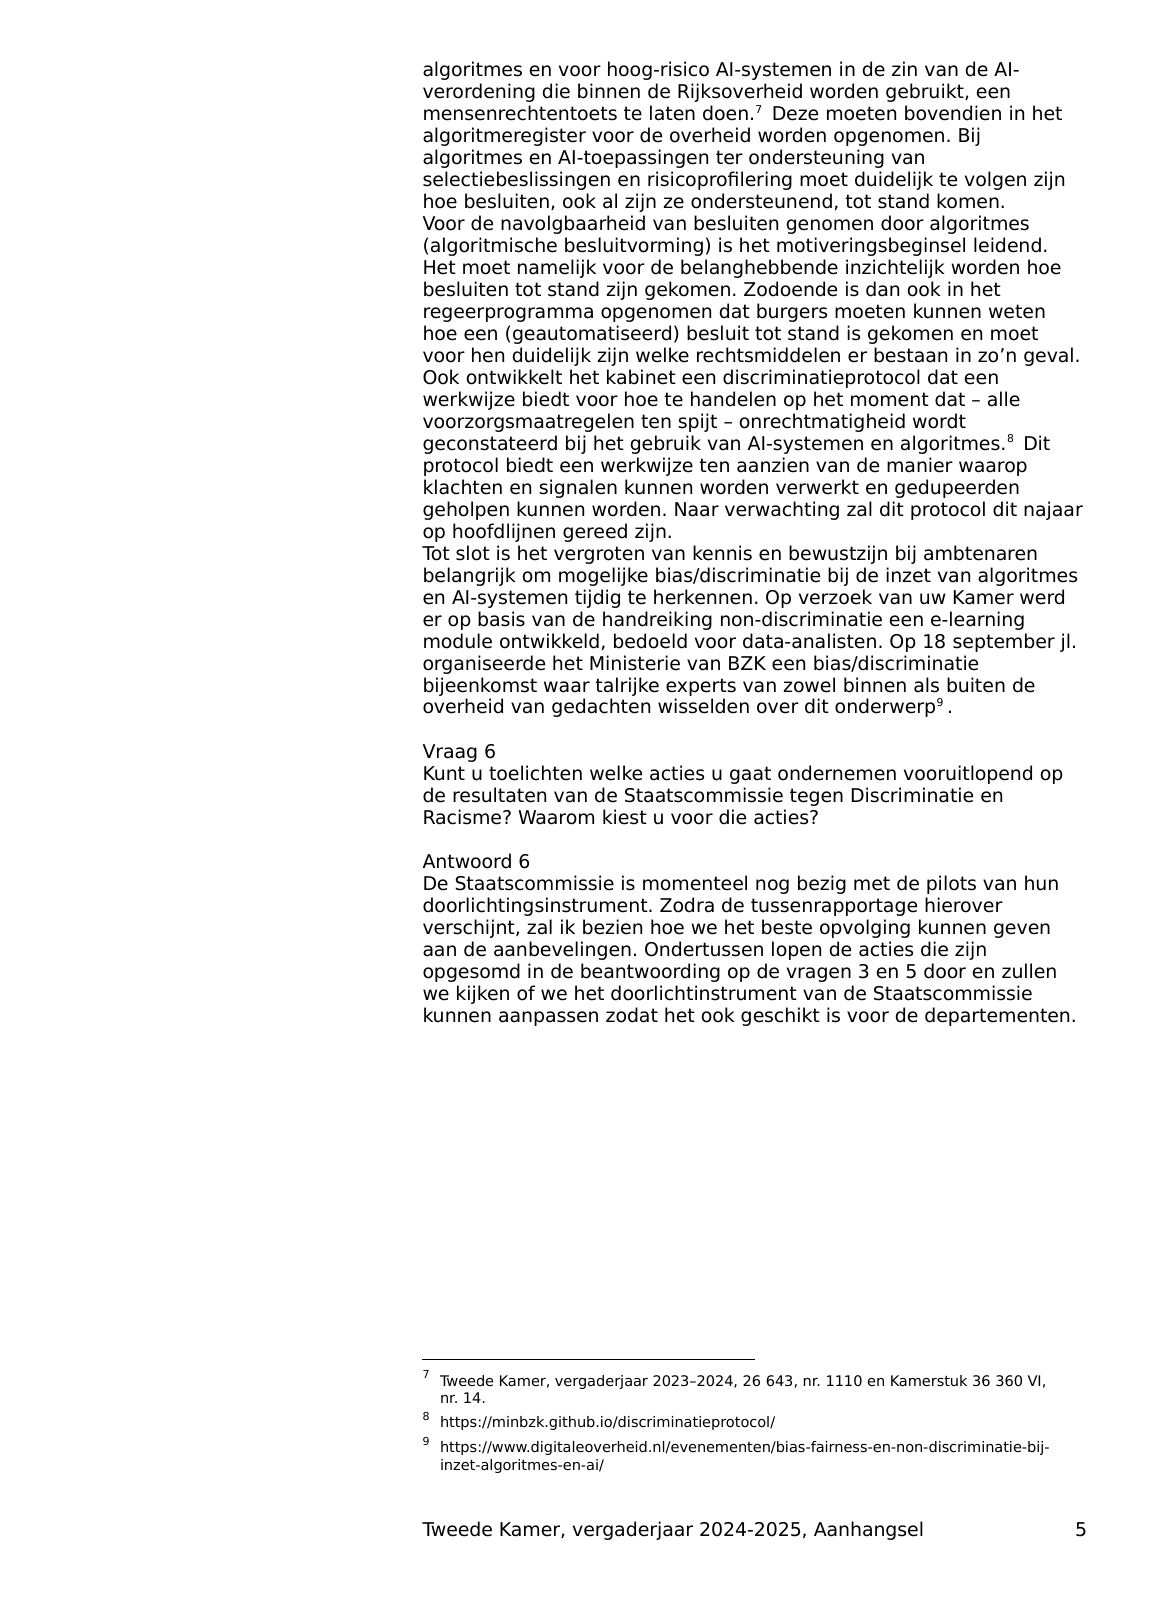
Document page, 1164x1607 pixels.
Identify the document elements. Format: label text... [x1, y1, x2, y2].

text Voor de navolgbaarheid van besluiten genomen door algoritmes (algoritmische besluitvorming) is het motiveringsbeginsel leidend. Het moet namelijk voor de belanghebbende inzichtelijk worden hoe besluiten tot stand zijn gekomen. Zodoende is dan ook in het regeerprogramma opgenomen dat burgers moeten kunnen weten hoe een (geautomatiseerd) besluit tot stand is gekomen en moet voor hen duidelijk zijn welke rechtsmiddelen er bestaan in zo’n geval. [422, 213, 1087, 367]
text Ook ontwikkelt het kabinet een discriminatieprotocol dat een werkwijze biedt voor hoe te handelen op het moment dat – alle voorzorgsmaatregelen ten spijt – onrechtmatigheid wordt geconstateerd bij het gebruik van AI-systemen en algoritmes. Dit protocol biedt een werkwijze ten aanzien van de manier waarop klachten en signalen kunnen worden verwerkt en gedupeerden geholpen kunnen worden. Naar verwachting zal dit protocol dit najaar op hoofdlijnen gereed zijn. [422, 367, 1087, 543]
text Tot slot is het vergroten van kennis en bewustzijn bij ambtenaren belangrijk om mogelijke bias/discriminatie bij de inzet van algoritmes en AI-systemen tijdig te herkennen. Op verzoek van uw Kamer werd er op basis van de handreiking non-discriminatie een e-learning module ontwikkeld, bedoeld voor data-analisten. Op 18 september jl. organiseerde het Ministerie van BZK een bias/discriminatie bijeenkomst waar talrijke experts van zowel binnen als buiten de overheid van gedachten wisselden over dit onderwerp. [422, 543, 1087, 718]
text Antwoord 6 [422, 851, 1087, 873]
text Vraag 6 [422, 741, 1087, 763]
text De Staatscommissie is momenteel nog bezig met de pilots van hun doorlichtingsinstrument. Zodra de tussenrapportage hierover verschijnt, zal ik bezien hoe we het beste opvolging kunnen geven aan de aanbevelingen. Ondertussen lopen de acties die zijn opgesomd in de beantwoording op de vragen 3 en 5 door en zullen we kijken of we het doorlichtinstrument van de Staatscommissie kunnen aanpassen zodat het ook geschikt is voor de departementen. [422, 873, 1087, 1027]
text https://minbzk.github.io/discriminatieprotocol/ [422, 1410, 1087, 1432]
text Kunt u toelichten welke acties u gaat ondernemen vooruitlopend op de resultaten van de Staatscommissie tegen Discriminatie en Racisme? Waarom kiest u voor die acties? [422, 763, 1087, 828]
text https://www.digitaleoverheid.nl/evenementen/bias-fairness-en-non-discriminatie-bij-inzet-algoritmes-en-ai/ [422, 1435, 1087, 1474]
text Tweede Kamer, vergaderjaar 2023–2024, 26 643, nr. 1110 en Kamerstuk 36 360 VI, nr. 14. [422, 1368, 1087, 1407]
text algoritmes en voor hoog-risico AI-systemen in de zin van de AI-verordening die binnen de Rijksoverheid worden gebruikt, een mensenrechtentoets te laten doen. Deze moeten bovendien in het algoritmeregister voor de overheid worden opgenomen. Bij algoritmes en AI-toepassingen ter ondersteuning van selectiebeslissingen en risicoprofilering moet duidelijk te volgen zijn hoe besluiten, ook al zijn ze ondersteunend, tot stand komen. [422, 59, 1087, 213]
